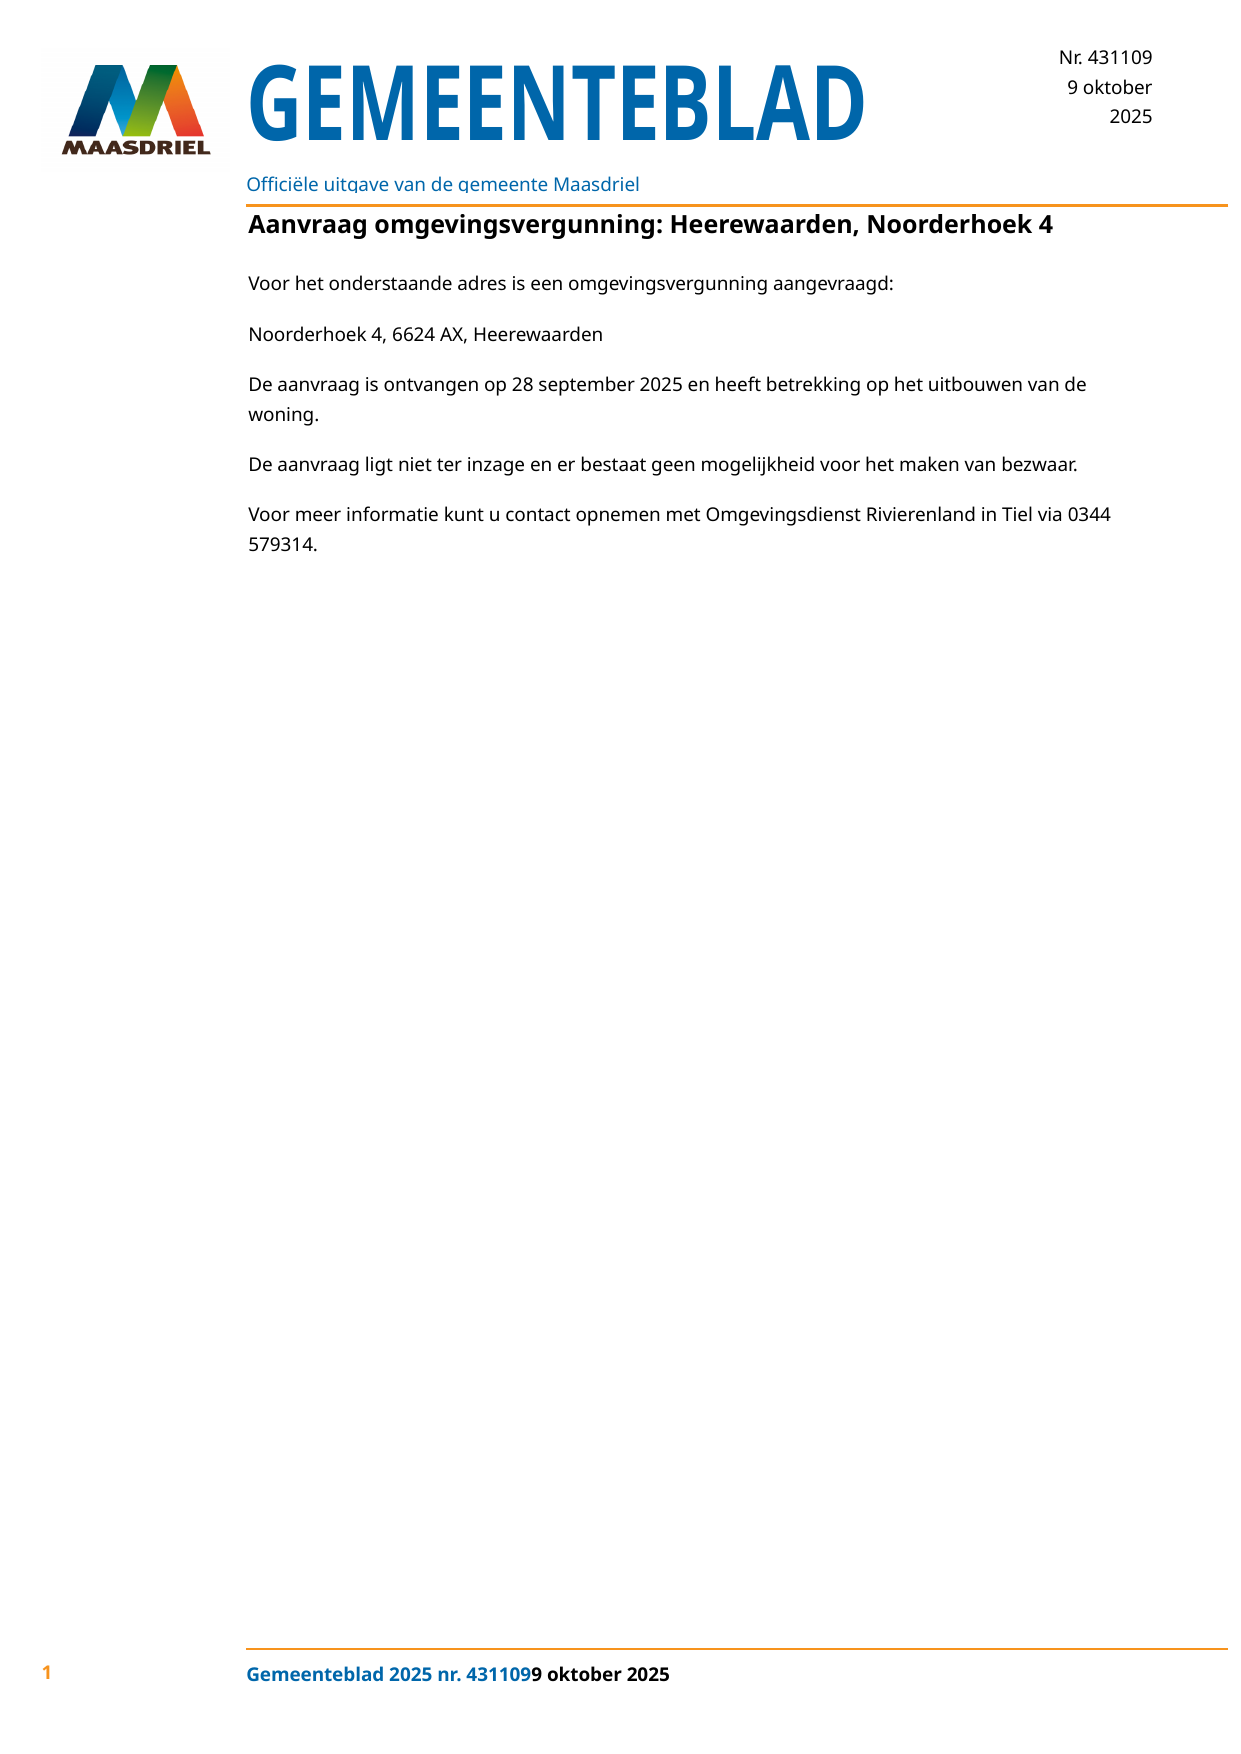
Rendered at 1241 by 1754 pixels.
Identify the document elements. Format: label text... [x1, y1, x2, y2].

picture [41, 47, 231, 172]
text De aanvraag ligt niet ter inzage en er bestaat geen mogelijkheid voor het maken van bezwaar. [248, 451, 1152, 477]
text De aanvraag is ontvangen op 28 september 2025 en heeft betrekking op het uitbouwen van de woning. [248, 371, 1152, 426]
text Noorderhoek 4, 6624 AX, Heerewaarden [248, 321, 1152, 346]
text Aanvraag omgevingsvergunning: Heerewaarden, Noorderhoek 4 [248, 207, 1152, 241]
text Voor meer informatie kunt u contact opnemen met Omgevingsdienst Rivierenland in Tiel via 0344 579314. [248, 502, 1152, 557]
text Voor het onderstaande adres is een omgevingsvergunning aangevraagd: [248, 270, 1152, 296]
